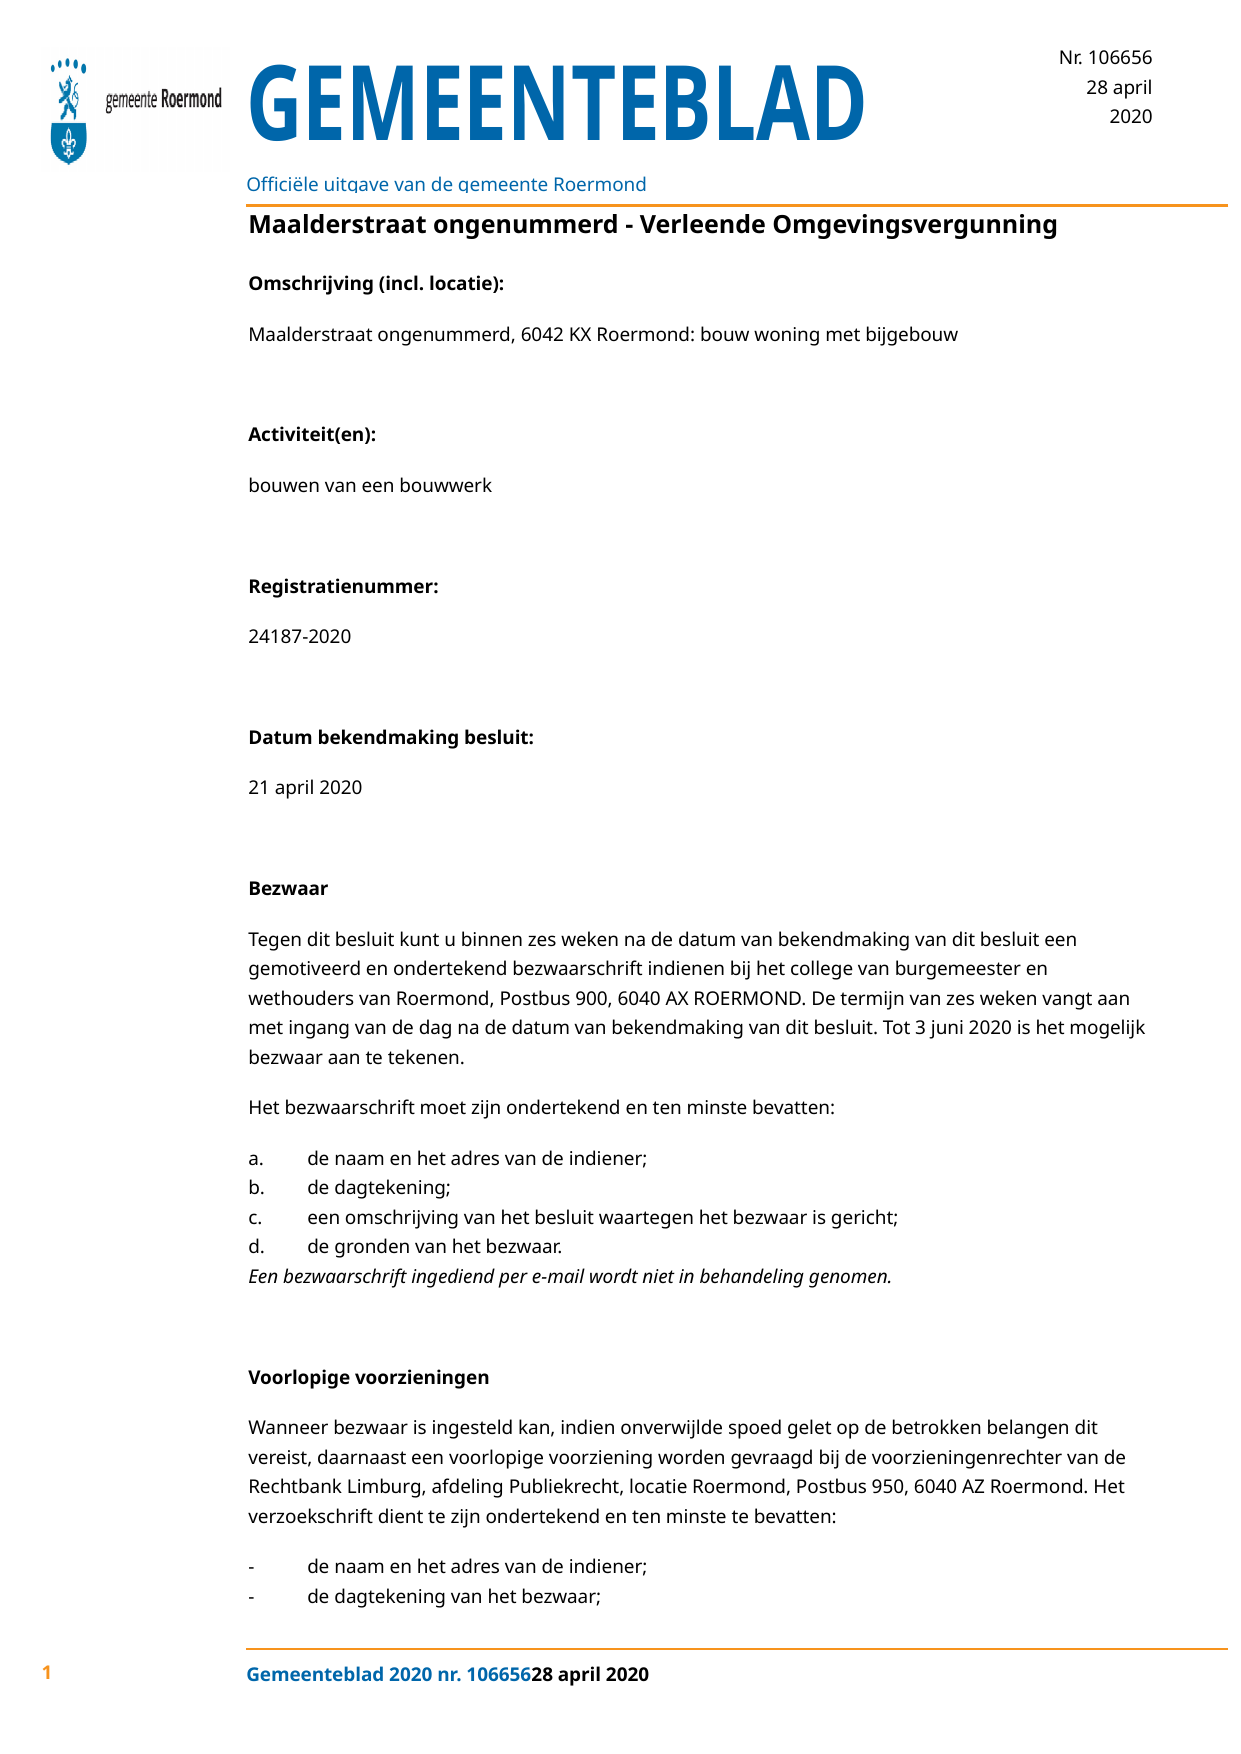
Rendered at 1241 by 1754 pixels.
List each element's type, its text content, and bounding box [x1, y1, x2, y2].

list de naam en het adres van de indiener; [248, 1145, 1152, 1171]
list de naam en het adres van de indiener; [248, 1554, 1152, 1579]
text Registratienummer: [248, 573, 1152, 598]
text Tegen dit besluit kunt u binnen zes weken na de datum van bekendmaking van dit besluit een gemotiveerd en ondertekend bezwaarschrift indienen bij het college van burgemeester en wethouders van Roermond, Postbus 900, 6040 AX ROERMOND. De termijn van zes weken vangt aan met ingang van de dag na de datum van bekendmaking van dit besluit. Tot 3 juni 2020 is het mogelijk bezwaar aan te tekenen. [248, 926, 1152, 1070]
text Voorlopige voorzieningen [248, 1364, 1152, 1390]
text bouwen van een bouwwerk [248, 472, 1152, 498]
text Het bezwaarschrift moet zijn ondertekend en ten minste bevatten: [248, 1094, 1152, 1120]
list een omschrijving van het besluit waartegen het bezwaar is gericht; [248, 1204, 1152, 1230]
picture [41, 47, 231, 172]
text Datum bekendmaking besluit: [248, 724, 1152, 750]
list de gronden van het bezwaar. [248, 1234, 1152, 1259]
text Maalderstraat ongenummerd, 6042 KX Roermond: bouw woning met bijgebouw [248, 321, 1152, 346]
list de dagtekening van het bezwaar; [248, 1583, 1152, 1609]
text Activiteit(en): [248, 422, 1152, 447]
text Bezwaar [248, 875, 1152, 901]
text Een bezwaarschrift ingediend per e-mail wordt niet in behandeling genomen. [248, 1263, 1152, 1289]
text 24187-2020 [248, 623, 1152, 649]
text Wanneer bezwaar is ingesteld kan, indien onverwijlde spoed gelet op de betrokken belangen dit vereist, daarnaast een voorlopige voorziening worden gevraagd bij de voorzieningenrechter van de Rechtbank Limburg, afdeling Publiekrecht, locatie Roermond, Postbus 950, 6040 AZ Roermond. Het verzoekschrift dient te zijn ondertekend en ten minste te bevatten: [248, 1414, 1152, 1529]
text Maalderstraat ongenummerd - Verleende Omgevingsvergunning [248, 207, 1152, 241]
text 21 april 2020 [248, 774, 1152, 800]
text Omschrijving (incl. locatie): [248, 270, 1152, 296]
list de dagtekening; [248, 1174, 1152, 1200]
